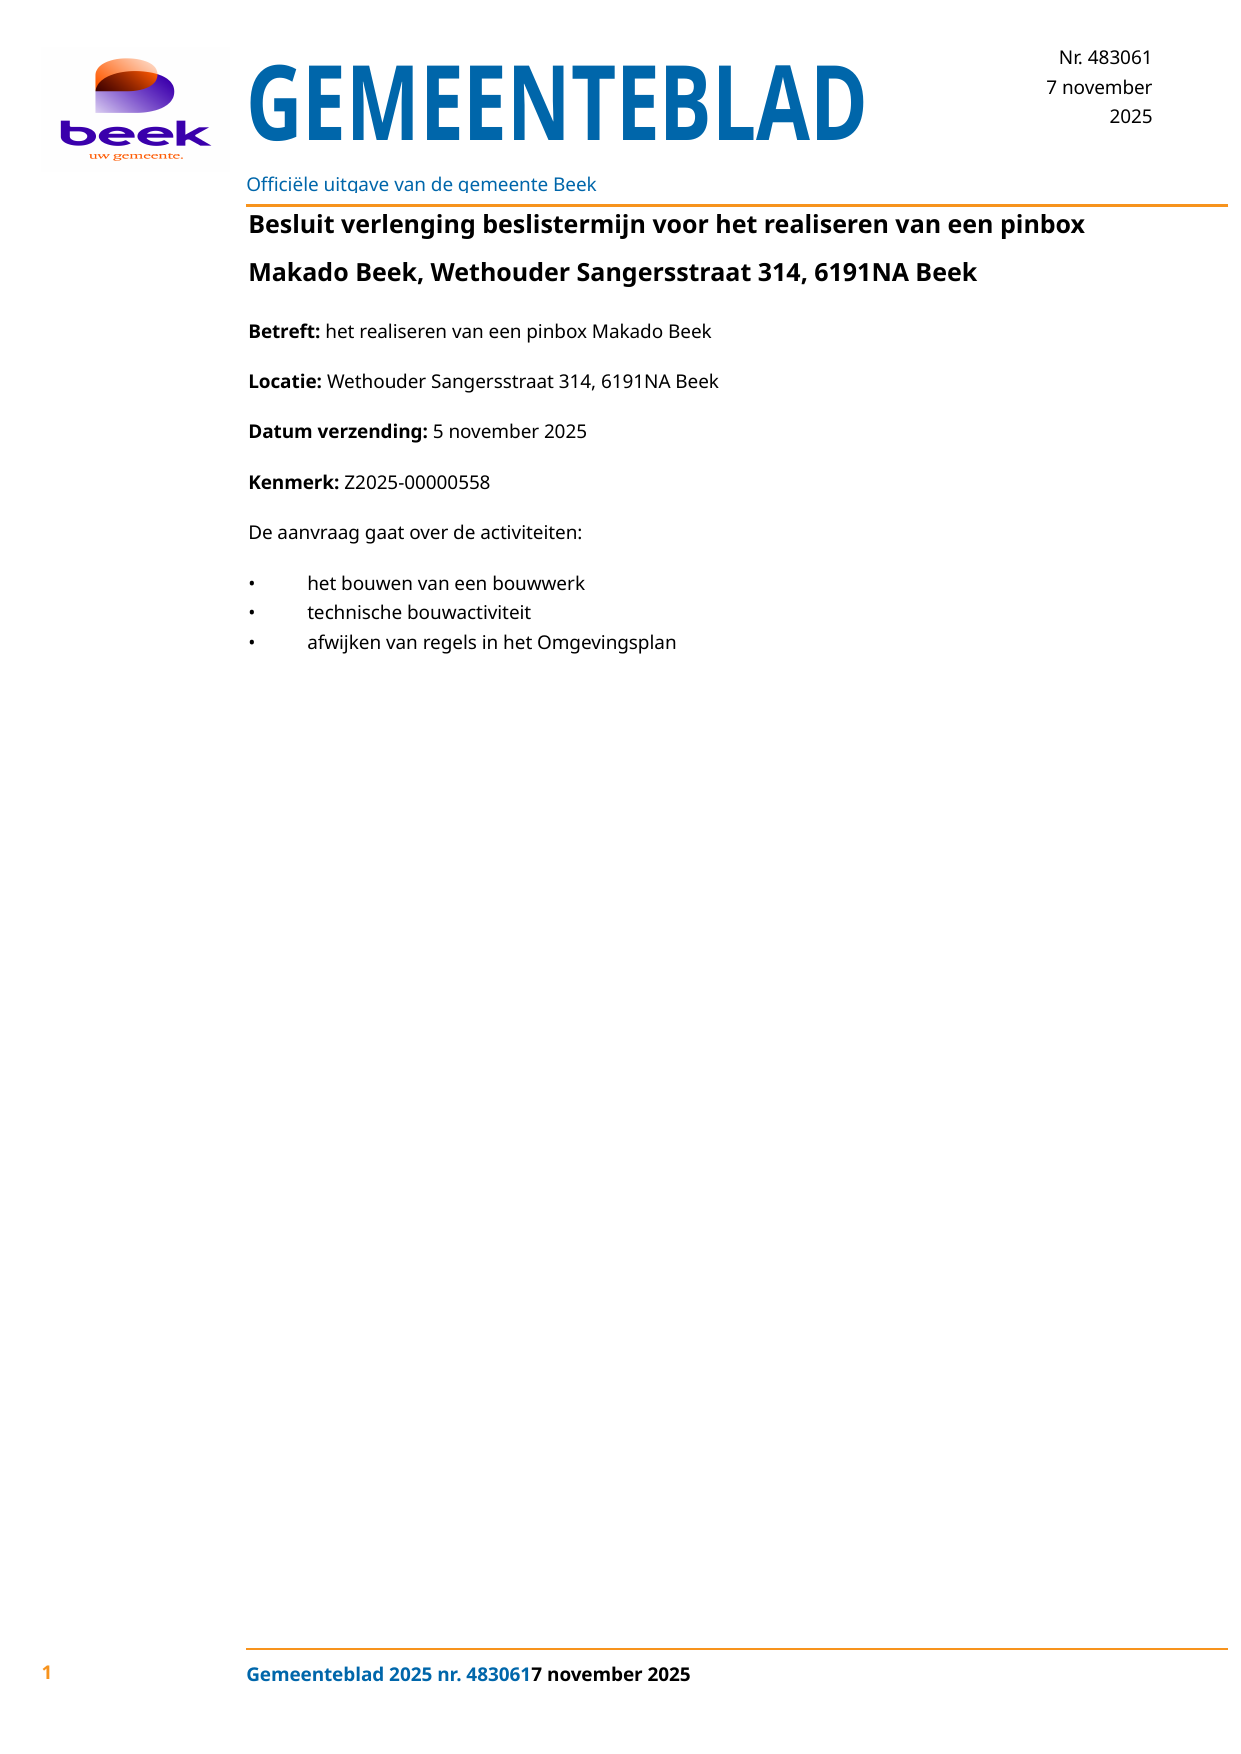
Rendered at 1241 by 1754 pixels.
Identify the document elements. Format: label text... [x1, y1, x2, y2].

text Besluit verlenging beslistermijn voor het realiseren van een pinbox Makado Beek, Wethouder Sangersstraat 314, 6191NA Beek [248, 207, 1152, 288]
text De aanvraag gaat over de activiteiten: [248, 519, 1152, 545]
list technische bouwactiviteit [248, 599, 1152, 625]
text Betreft: het realiseren van een pinbox Makado Beek [248, 318, 1152, 344]
list het bouwen van een bouwwerk [248, 570, 1152, 596]
text Datum verzending: 5 november 2025 [248, 419, 1152, 444]
list afwijken van regels in het Omgevingsplan [248, 629, 1152, 655]
text Kenmerk: Z2025-00000558 [248, 469, 1152, 495]
text Locatie: Wethouder Sangersstraat 314, 6191NA Beek [248, 368, 1152, 394]
picture [41, 47, 231, 172]
